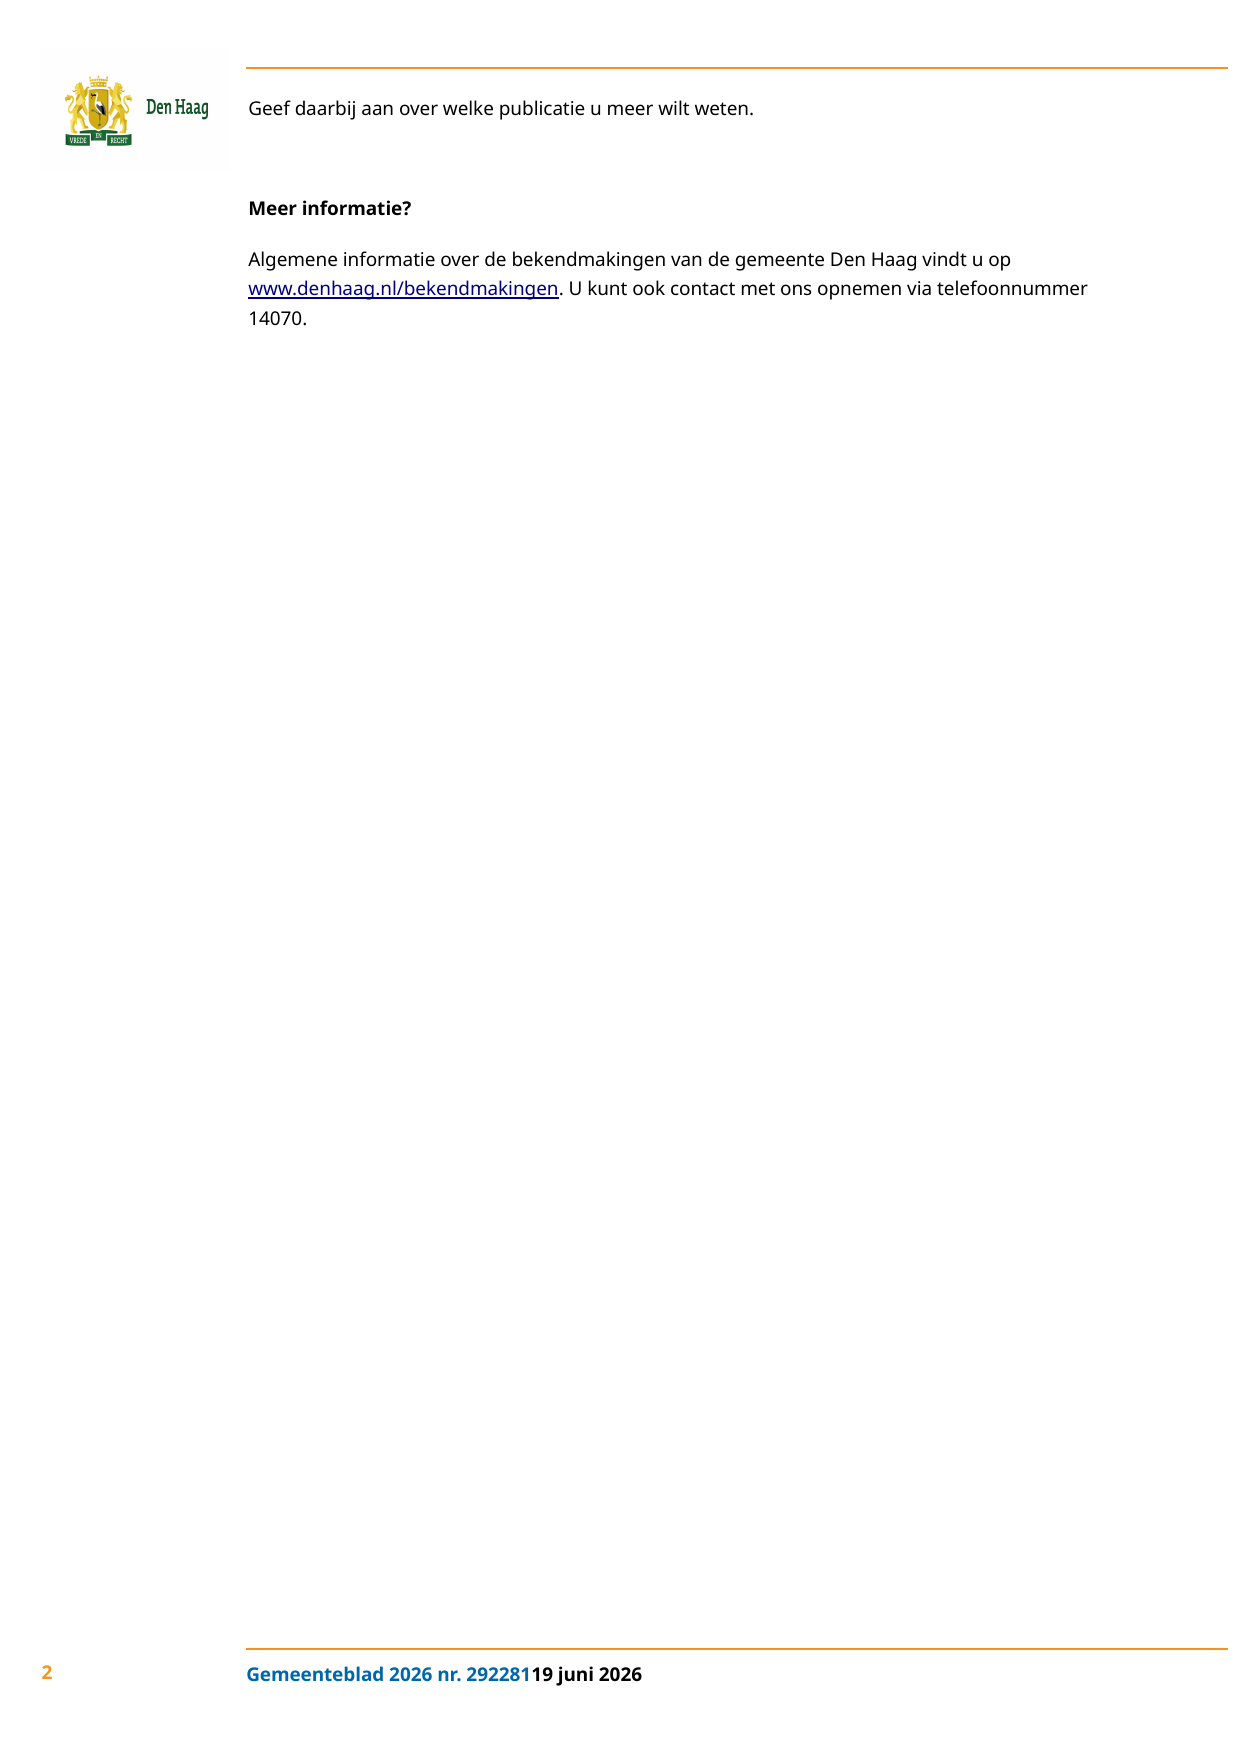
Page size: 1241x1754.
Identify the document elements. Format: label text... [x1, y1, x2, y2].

text Meer informatie? [248, 196, 1152, 221]
text Algemene informatie over de bekendmakingen van de gemeente Den Haag vindt u op www.denhaag.nl/bekendmakingen. U kunt ook contact met ons opnemen via telefoonnummer 14070. [248, 246, 1152, 331]
picture [41, 47, 231, 172]
text Geef daarbij aan over welke publicatie u meer wilt weten. [248, 95, 1152, 121]
